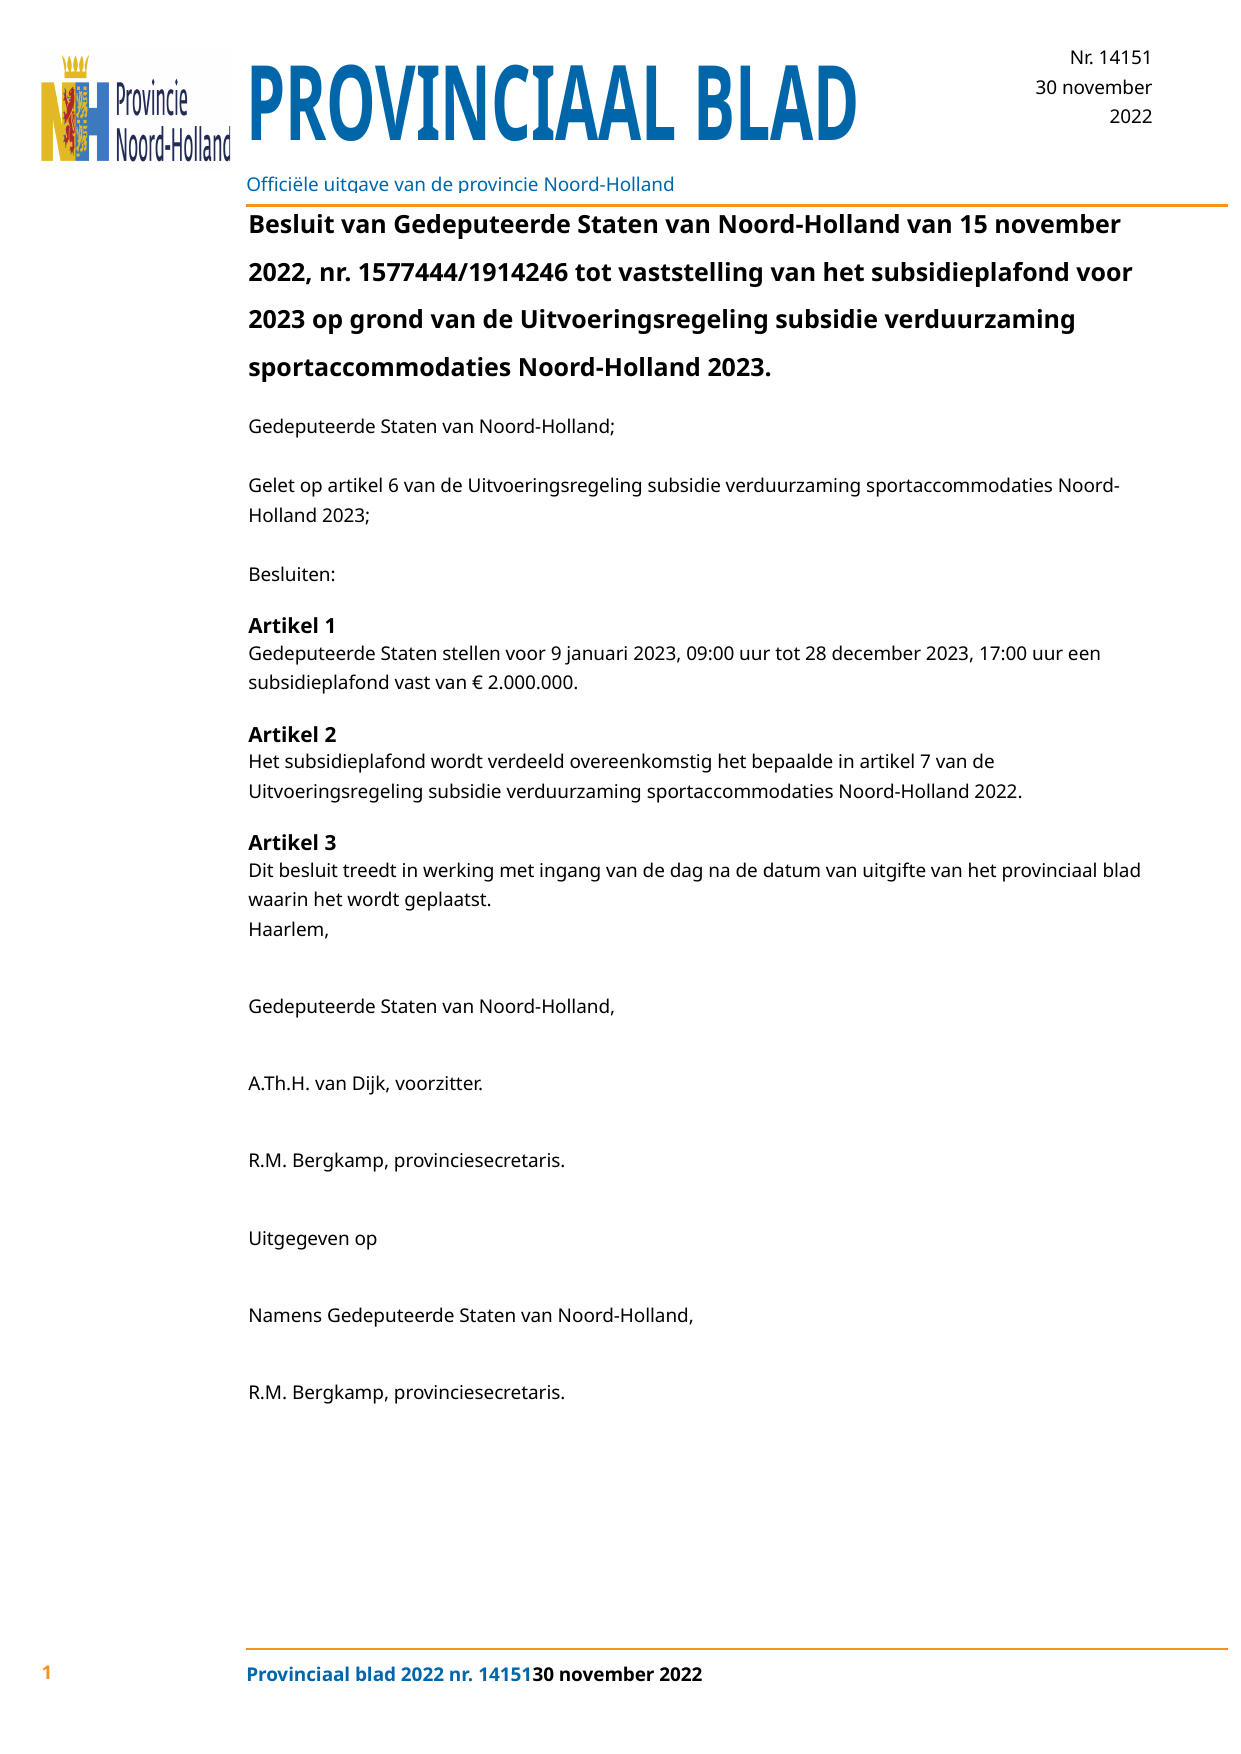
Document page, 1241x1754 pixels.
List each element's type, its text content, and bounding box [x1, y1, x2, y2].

text R.M. Bergkamp, provinciesecretaris. [248, 1379, 1152, 1405]
text Uitgegeven op [248, 1225, 1152, 1250]
picture [41, 47, 231, 172]
text Gedeputeerde Staten van Noord-Holland; [248, 413, 1152, 439]
text Gedeputeerde Staten van Noord-Holland, [248, 993, 1152, 1019]
text Dit besluit treedt in werking met ingang van de dag na de datum van uitgifte van het provinciaal blad waarin het wordt geplaatst. [248, 857, 1152, 912]
text Besluit van Gedeputeerde Staten van Noord-Holland van 15 november 2022, nr. 1577444/1914246 tot vaststelling van het subsidieplafond voor 2023 op grond van de Uitvoeringsregeling subsidie verduurzaming sportaccommodaties Noord-Holland 2023. [248, 207, 1152, 384]
text Artikel 1 [248, 611, 1152, 640]
text R.M. Bergkamp, provinciesecretaris. [248, 1147, 1152, 1173]
text Gedeputeerde Staten stellen voor 9 januari 2023, 09:00 uur tot 28 december 2023, 17:00 uur een subsidieplafond vast van € 2.000.000. [248, 640, 1152, 695]
text A.Th.H. van Dijk, voorzitter. [248, 1070, 1152, 1096]
text Besluiten: [248, 561, 1152, 587]
text Het subsidieplafond wordt verdeeld overeenkomstig het bepaalde in artikel 7 van de Uitvoeringsregeling subsidie verduurzaming sportaccommodaties Noord-Holland 2022. [248, 748, 1152, 804]
text Namens Gedeputeerde Staten van Noord-Holland, [248, 1302, 1152, 1328]
text Artikel 2 [248, 720, 1152, 748]
text Gelet op artikel 6 van de Uitvoeringsregeling subsidie verduurzaming sportaccommodaties Noord-Holland 2023; [248, 472, 1152, 528]
text Haarlem, [248, 916, 1152, 942]
text Artikel 3 [248, 828, 1152, 857]
